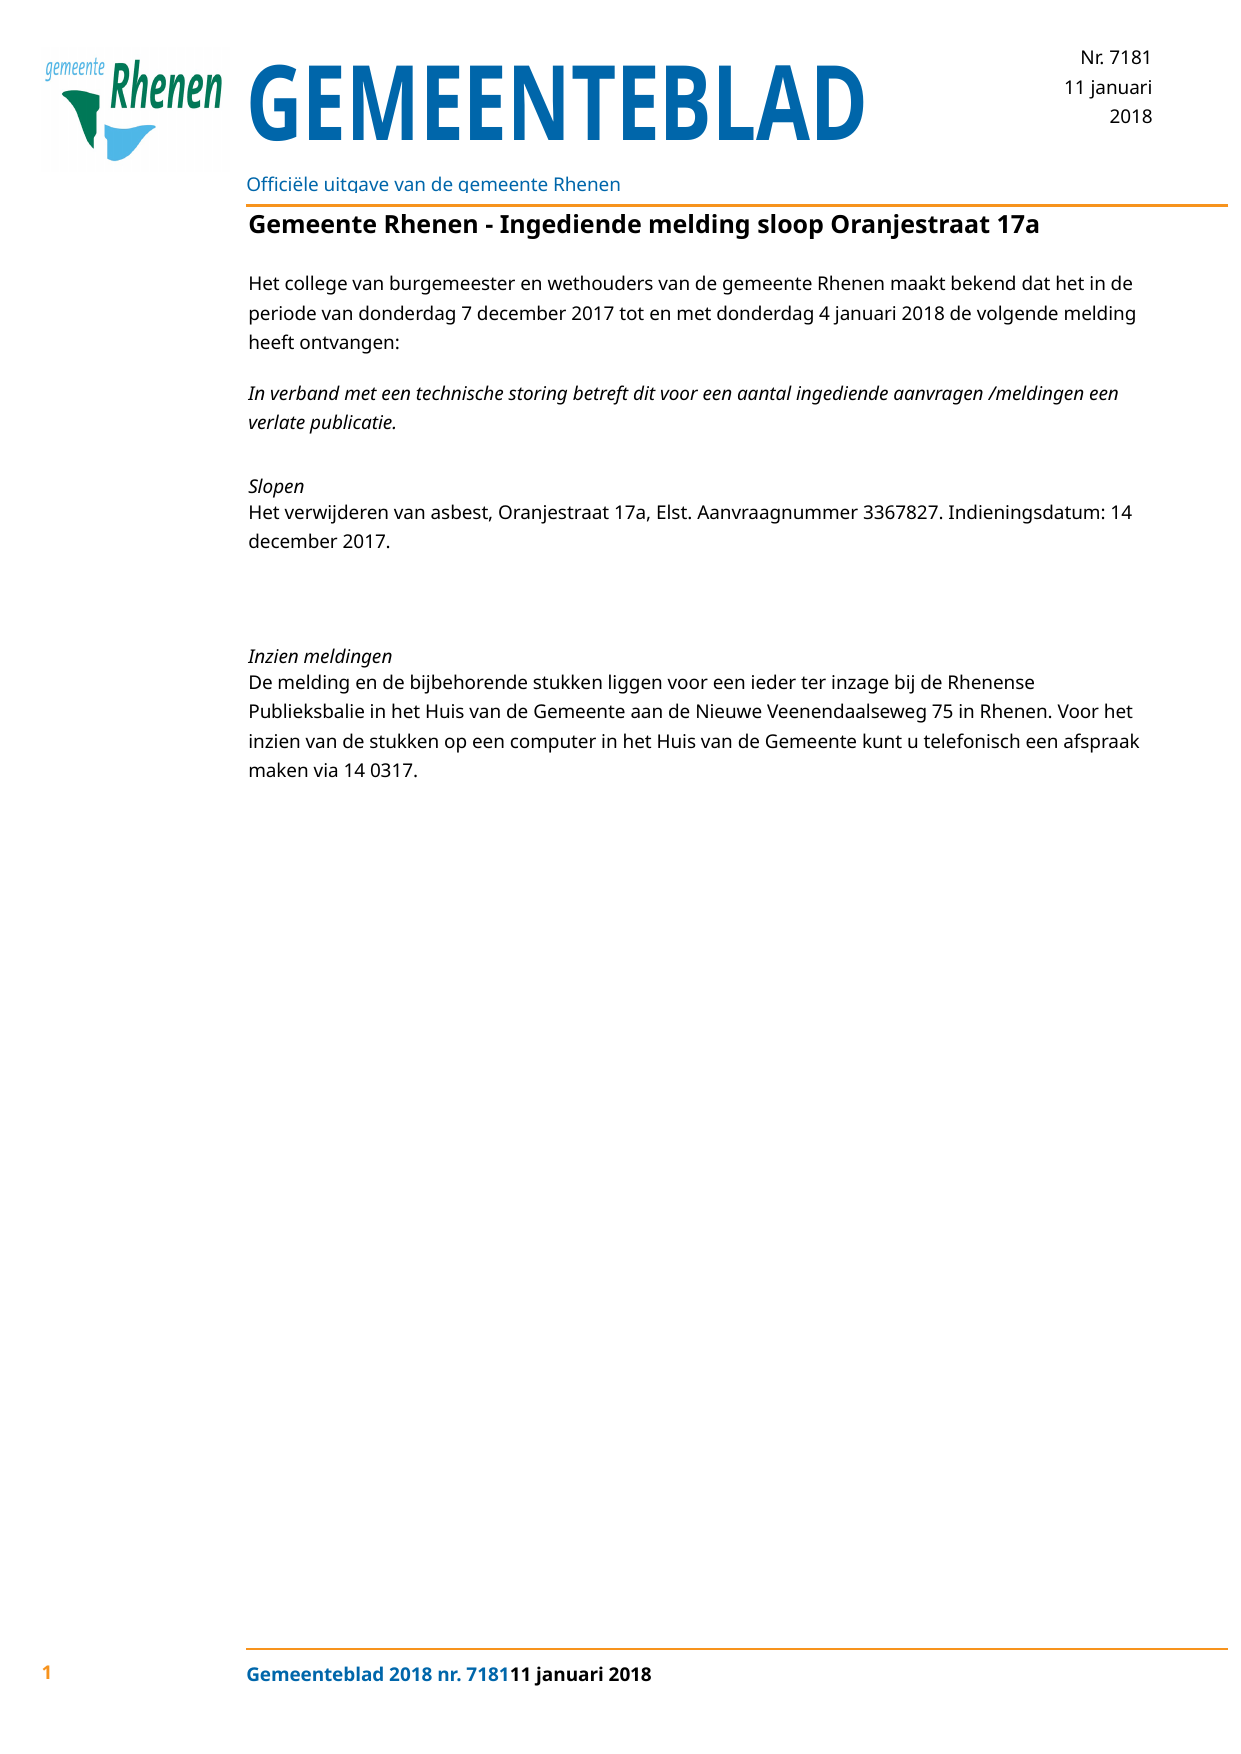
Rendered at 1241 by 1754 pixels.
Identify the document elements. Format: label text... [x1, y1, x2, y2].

text De melding en de bijbehorende stukken liggen voor een ieder ter inzage bij de Rhenense Publieksbalie in het Huis van de Gemeente aan de Nieuwe Veenendaalseweg 75 in Rhenen. Voor het inzien van de stukken op een computer in het Huis van de Gemeente kunt u telefonisch een afspraak maken via 14 0317. [248, 669, 1152, 783]
text Het college van burgemeester en wethouders van de gemeente Rhenen maakt bekend dat het in de periode van donderdag 7 december 2017 tot en met donderdag 4 januari 2018 de volgende melding heeft ontvangen: [248, 270, 1152, 355]
text Inzien meldingen [248, 643, 1152, 669]
text Het verwijderen van asbest, Oranjestraat 17a, Elst. Aanvraagnummer 3367827. Indieningsdatum: 14 december 2017. [248, 499, 1152, 554]
text Slopen [248, 473, 1152, 499]
text In verband met een technische storing betreft dit voor een aantal ingediende aanvragen /meldingen een verlate publicatie. [248, 380, 1152, 435]
picture [41, 47, 231, 172]
text Gemeente Rhenen - Ingediende melding sloop Oranjestraat 17a [248, 207, 1152, 241]
